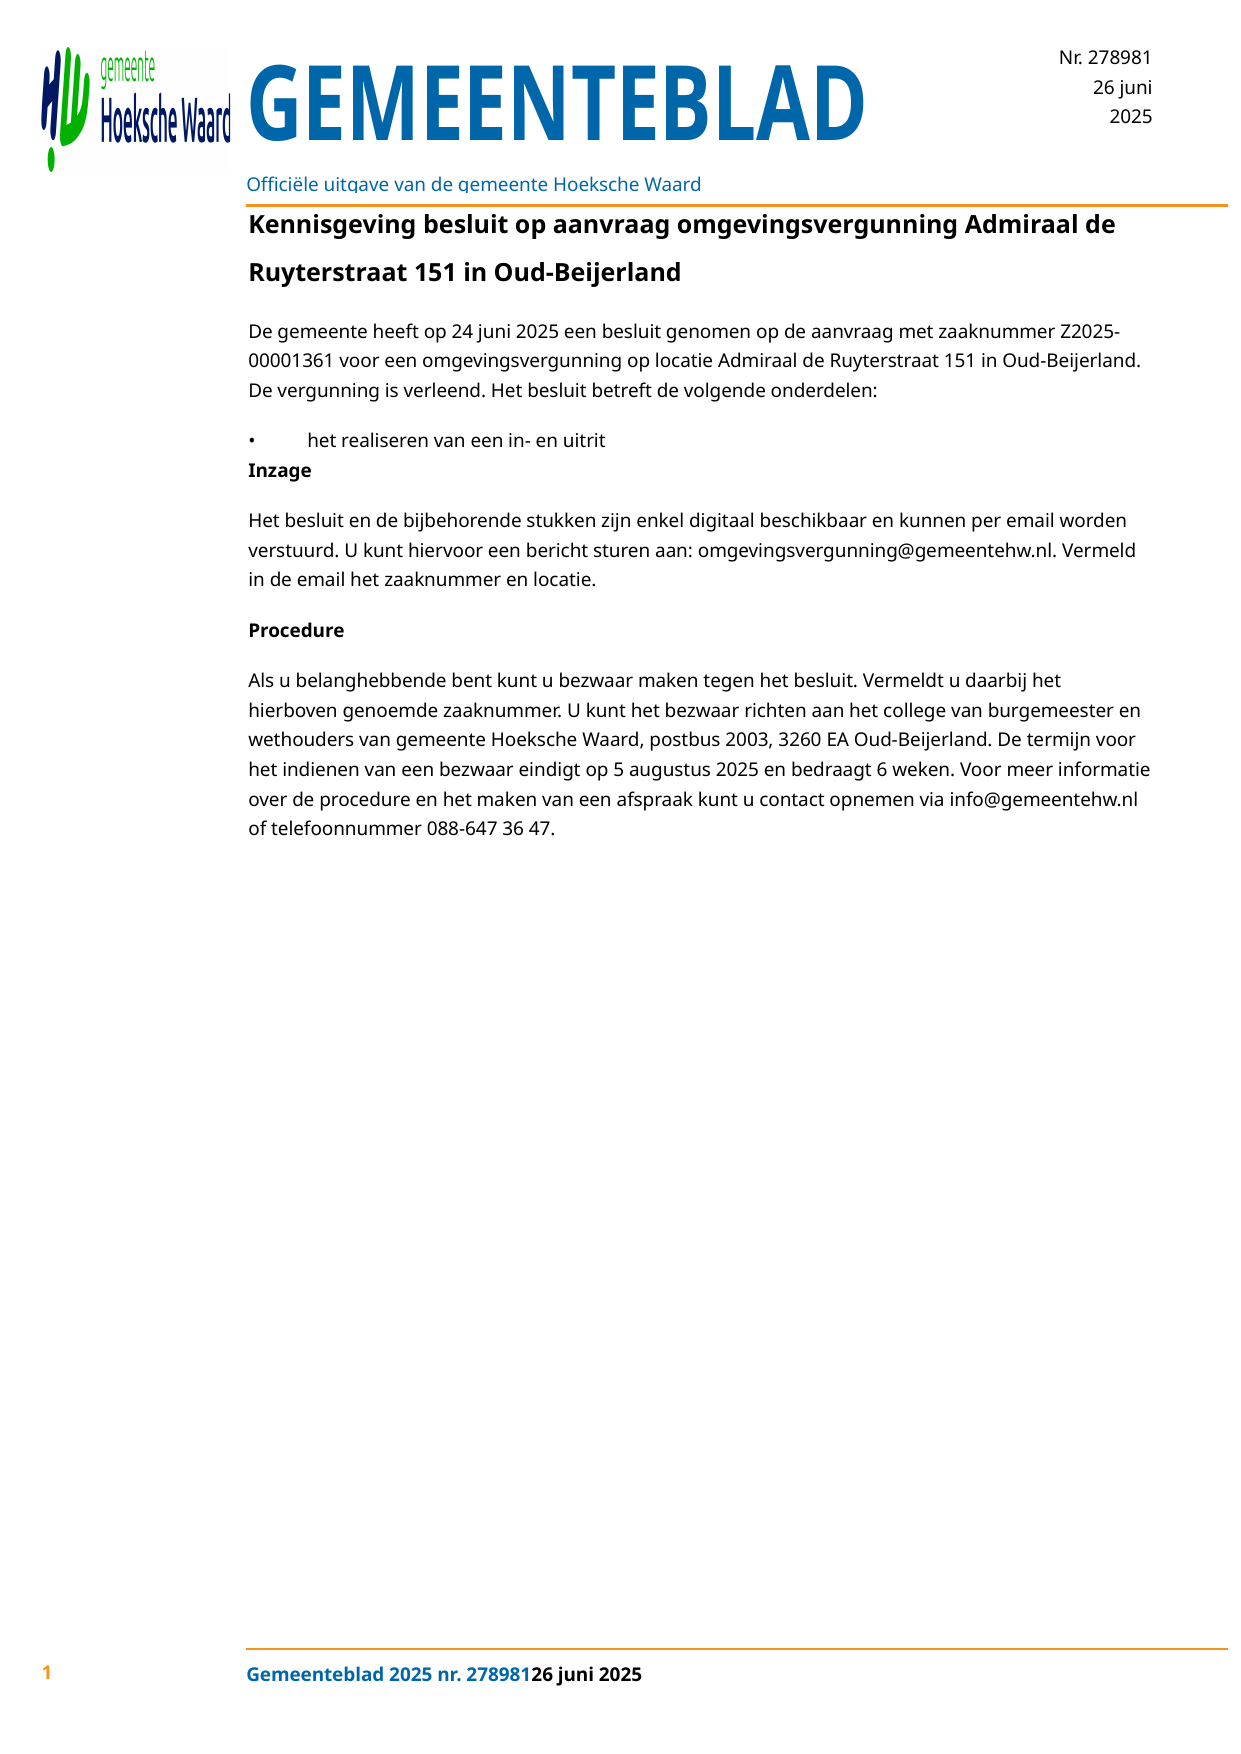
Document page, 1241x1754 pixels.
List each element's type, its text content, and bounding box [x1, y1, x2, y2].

picture [41, 47, 231, 172]
text Kennisgeving besluit op aanvraag omgevingsvergunning Admiraal de Ruyterstraat 151 in Oud-Beijerland [248, 207, 1152, 288]
text Inzage [248, 457, 1152, 483]
text Procedure [248, 617, 1152, 643]
text De gemeente heeft op 24 juni 2025 een besluit genomen op de aanvraag met zaaknummer Z2025-00001361 voor een omgevingsvergunning op locatie Admiraal de Ruyterstraat 151 in Oud-Beijerland. De vergunning is verleend. Het besluit betreft de volgende onderdelen: [248, 318, 1152, 403]
text Als u belanghebbende bent kunt u bezwaar maken tegen het besluit. Vermeldt u daarbij het hierboven genoemde zaaknummer. U kunt het bezwaar richten aan het college van burgemeester en wethouders van gemeente Hoeksche Waard, postbus 2003, 3260 EA Oud-Beijerland. De termijn voor het indienen van een bezwaar eindigt op 5 augustus 2025 en bedraagt 6 weken. Voor meer informatie over de procedure en het maken van een afspraak kunt u contact opnemen via info@gemeentehw.nl of telefoonnummer 088-647 36 47. [248, 667, 1152, 841]
text Het besluit en de bijbehorende stukken zijn enkel digitaal beschikbaar en kunnen per email worden verstuurd. U kunt hiervoor een bericht sturen aan: omgevingsvergunning@gemeentehw.nl. Vermeld in de email het zaaknummer en locatie. [248, 507, 1152, 592]
list het realiseren van een in- en uitrit [248, 427, 1152, 453]
